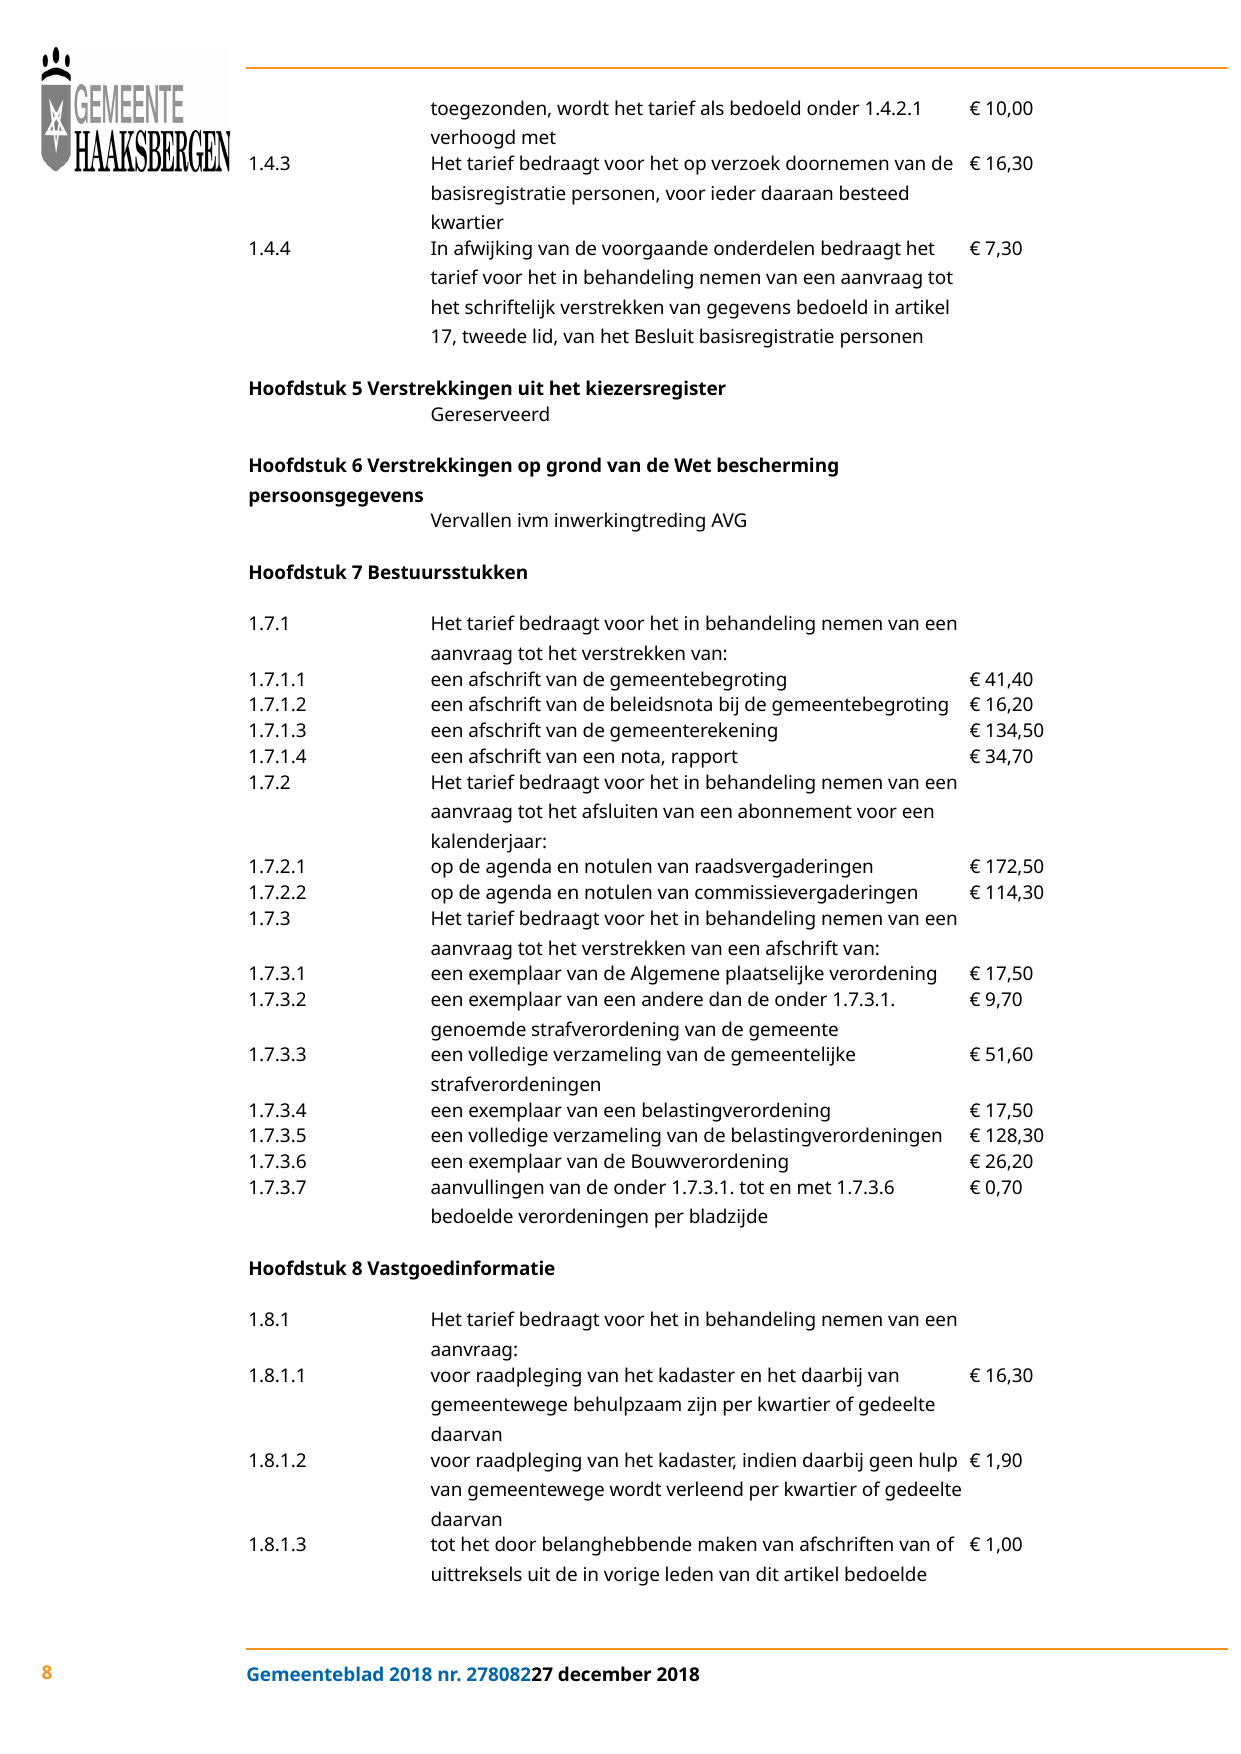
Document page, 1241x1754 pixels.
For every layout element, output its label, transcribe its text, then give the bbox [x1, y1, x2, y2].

table_cell 1.7.3.7 [248, 1174, 430, 1229]
table_cell [969, 1281, 1152, 1307]
table_cell € 34,70 [969, 743, 1152, 769]
table_cell [248, 401, 430, 427]
table_cell [969, 769, 1152, 854]
table_cell [969, 534, 1152, 559]
table_cell op de agenda en notulen van raadsvergaderingen [430, 854, 969, 879]
table_cell tot het door belanghebbende maken van afschriften van of uittreksels uit de in vorige leden van dit artikel bedoelde [430, 1532, 969, 1587]
table_cell [248, 508, 430, 533]
table_cell € 51,60 [969, 1042, 1152, 1097]
table_cell € 10,00 [969, 95, 1152, 150]
table_cell een volledige verzameling van de belastingverordeningen [430, 1123, 969, 1148]
table_cell [969, 611, 1152, 666]
picture [41, 47, 231, 172]
table_cell [430, 1281, 969, 1307]
table_cell [430, 534, 969, 559]
table_cell [248, 427, 430, 452]
table_cell Hoofdstuk 8 Vastgoedinformatie [248, 1255, 969, 1281]
table_cell € 7,30 [969, 235, 1152, 349]
table_cell een exemplaar van een andere dan de onder 1.7.3.1. genoemde strafverordening van de gemeente [430, 986, 969, 1042]
table_cell 1.4.3 [248, 150, 430, 235]
table_cell € 17,50 [969, 961, 1152, 986]
table_cell 1.7.3.4 [248, 1097, 430, 1123]
table_cell € 41,40 [969, 666, 1152, 692]
table_cell [969, 508, 1152, 533]
table_cell een volledige verzameling van de gemeentelijke strafverordeningen [430, 1042, 969, 1097]
table_cell 1.7.3.2 [248, 986, 430, 1042]
table_cell 1.8.1.3 [248, 1532, 430, 1587]
table_cell € 16,30 [969, 150, 1152, 235]
table_cell Het tarief bedraagt voor het in behandeling nemen van een aanvraag tot het verstrekken van: [430, 611, 969, 666]
table_cell een afschrift van de gemeenterekening [430, 718, 969, 743]
table_cell een afschrift van de gemeentebegroting [430, 666, 969, 692]
table_cell 1.7.2.1 [248, 854, 430, 879]
table_cell € 17,50 [969, 1097, 1152, 1123]
table_cell [430, 585, 969, 611]
table_cell Het tarief bedraagt voor het in behandeling nemen van een aanvraag: [430, 1307, 969, 1362]
table_cell 1.8.1.2 [248, 1447, 430, 1532]
table_cell [969, 1255, 1152, 1281]
table_cell [969, 1229, 1152, 1255]
table_cell een afschrift van de beleidsnota bij de gemeentebegroting [430, 692, 969, 717]
table_cell Hoofdstuk 5 Verstrekkingen uit het kiezersregister [248, 375, 969, 401]
table_cell 1.4.4 [248, 235, 430, 349]
table_cell [969, 559, 1152, 585]
table_cell [969, 375, 1152, 401]
table_cell een exemplaar van de Algemene plaatselijke verordening [430, 961, 969, 986]
table_cell € 128,30 [969, 1123, 1152, 1148]
table_cell voor raadpleging van het kadaster en het daarbij van gemeentewege behulpzaam zijn per kwartier of gedeelte daarvan [430, 1362, 969, 1447]
table_cell 1.7.2.2 [248, 880, 430, 905]
table_cell [430, 427, 969, 452]
table_cell € 16,30 [969, 1362, 1152, 1447]
table_cell een exemplaar van een belastingverordening [430, 1097, 969, 1123]
table_cell [430, 350, 969, 375]
table_cell 1.7.3.1 [248, 961, 430, 986]
table_cell [969, 350, 1152, 375]
table_cell [969, 585, 1152, 611]
table_cell 1.8.1.1 [248, 1362, 430, 1447]
table_cell € 0,70 [969, 1174, 1152, 1229]
table_cell 1.7.1.4 [248, 743, 430, 769]
table_cell [969, 427, 1152, 452]
table_cell € 26,20 [969, 1148, 1152, 1174]
table_cell € 172,50 [969, 854, 1152, 879]
table_cell [969, 401, 1152, 427]
table_cell een afschrift van een nota, rapport [430, 743, 969, 769]
table_cell € 9,70 [969, 986, 1152, 1042]
table_cell 1.7.2 [248, 769, 430, 854]
table_cell [248, 95, 430, 150]
table_cell [969, 453, 1152, 508]
table_cell toegezonden, wordt het tarief als bedoeld onder 1.4.2.1 verhoogd met [430, 95, 969, 150]
table_cell In afwijking van de voorgaande onderdelen bedraagt het tarief voor het in behandeling nemen van een aanvraag tot het schriftelijk verstrekken van gegevens bedoeld in artikel 17, tweede lid, van het Besluit basisregistratie personen [430, 235, 969, 349]
table_cell 1.7.1.2 [248, 692, 430, 717]
table_cell [248, 1281, 430, 1307]
table_cell 1.7.3.6 [248, 1148, 430, 1174]
table_cell € 114,30 [969, 880, 1152, 905]
table_cell 1.7.3.5 [248, 1123, 430, 1148]
table_cell 1.7.1.3 [248, 718, 430, 743]
table_cell Het tarief bedraagt voor het op verzoek doornemen van de basisregistratie personen, voor ieder daaraan besteed kwartier [430, 150, 969, 235]
table_cell € 134,50 [969, 718, 1152, 743]
table_cell [430, 1229, 969, 1255]
table_cell [248, 534, 430, 559]
table_cell 1.7.3.3 [248, 1042, 430, 1097]
table_cell [248, 350, 430, 375]
table_cell 1.8.1 [248, 1307, 430, 1362]
table_cell op de agenda en notulen van commissievergaderingen [430, 880, 969, 905]
table_cell een exemplaar van de Bouwverordening [430, 1148, 969, 1174]
table_cell 1.7.1.1 [248, 666, 430, 692]
table_cell € 1,90 [969, 1447, 1152, 1532]
table_cell voor raadpleging van het kadaster, indien daarbij geen hulp van gemeentewege wordt verleend per kwartier of gedeelte daarvan [430, 1447, 969, 1532]
table_cell Hoofdstuk 7 Bestuursstukken [248, 559, 969, 585]
table_cell Het tarief bedraagt voor het in behandeling nemen van een aanvraag tot het afsluiten van een abonnement voor een kalenderjaar: [430, 769, 969, 854]
table_cell Gereserveerd [430, 401, 969, 427]
table_cell 1.7.1 [248, 611, 430, 666]
table_cell Het tarief bedraagt voor het in behandeling nemen van een aanvraag tot het verstrekken van een afschrift van: [430, 905, 969, 961]
table_cell [248, 1229, 430, 1255]
table_cell [969, 1307, 1152, 1362]
table_cell 1.7.3 [248, 905, 430, 961]
table_cell [969, 905, 1152, 961]
table_cell Vervallen ivm inwerkingtreding AVG [430, 508, 969, 533]
table_cell € 16,20 [969, 692, 1152, 717]
table_cell aanvullingen van de onder 1.7.3.1. tot en met 1.7.3.6 bedoelde verordeningen per bladzijde [430, 1174, 969, 1229]
table_cell € 1,00 [969, 1532, 1152, 1587]
table_cell [248, 585, 430, 611]
table_cell Hoofdstuk 6 Verstrekkingen op grond van de Wet bescherming persoonsgegevens [248, 453, 969, 508]
